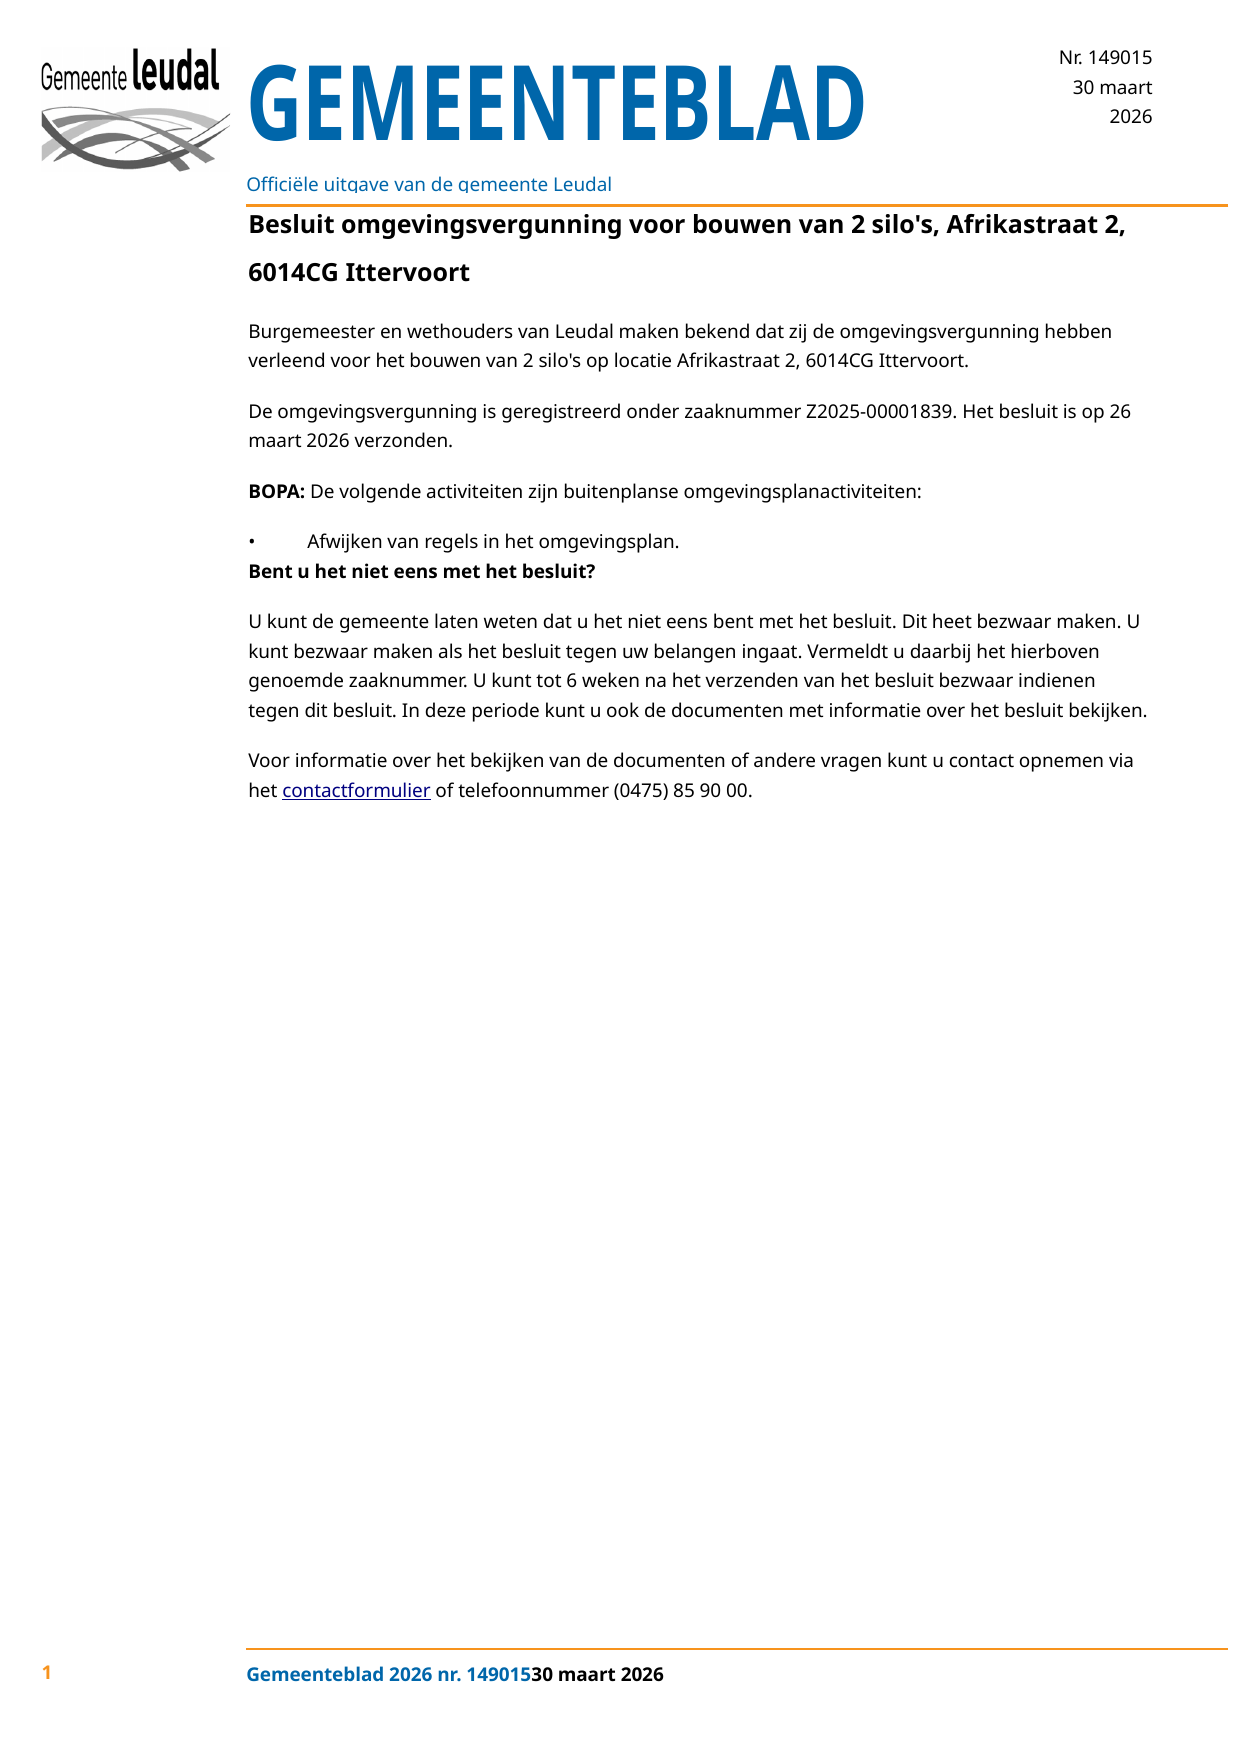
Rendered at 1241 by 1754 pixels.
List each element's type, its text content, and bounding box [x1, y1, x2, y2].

text BOPA: De volgende activiteiten zijn buitenplanse omgevingsplanactiviteiten: [248, 478, 1152, 504]
text U kunt de gemeente laten weten dat u het niet eens bent met het besluit. Dit heet bezwaar maken. U kunt bezwaar maken als het besluit tegen uw belangen ingaat. Vermeldt u daarbij het hierboven genoemde zaaknummer. U kunt tot 6 weken na het verzenden van het besluit bezwaar indienen tegen dit besluit. In deze periode kunt u ook de documenten met informatie over het besluit bekijken. [248, 608, 1152, 723]
text Voor informatie over het bekijken van de documenten of andere vragen kunt u contact opnemen via het contactformulier of telefoonnummer (0475) 85 90 00. [248, 747, 1152, 803]
list Afwijken van regels in het omgevingsplan. [248, 528, 1152, 554]
picture [41, 47, 231, 172]
text Besluit omgevingsvergunning voor bouwen van 2 silo's, Afrikastraat 2, 6014CG Ittervoort [248, 207, 1152, 288]
text De omgevingsvergunning is geregistreerd onder zaaknummer Z2025-00001839. Het besluit is op 26 maart 2026 verzonden. [248, 398, 1152, 453]
text Bent u het niet eens met het besluit? [248, 558, 1152, 584]
text Burgemeester en wethouders van Leudal maken bekend dat zij de omgevingsvergunning hebben verleend voor het bouwen van 2 silo's op locatie Afrikastraat 2, 6014CG Ittervoort. [248, 318, 1152, 373]
